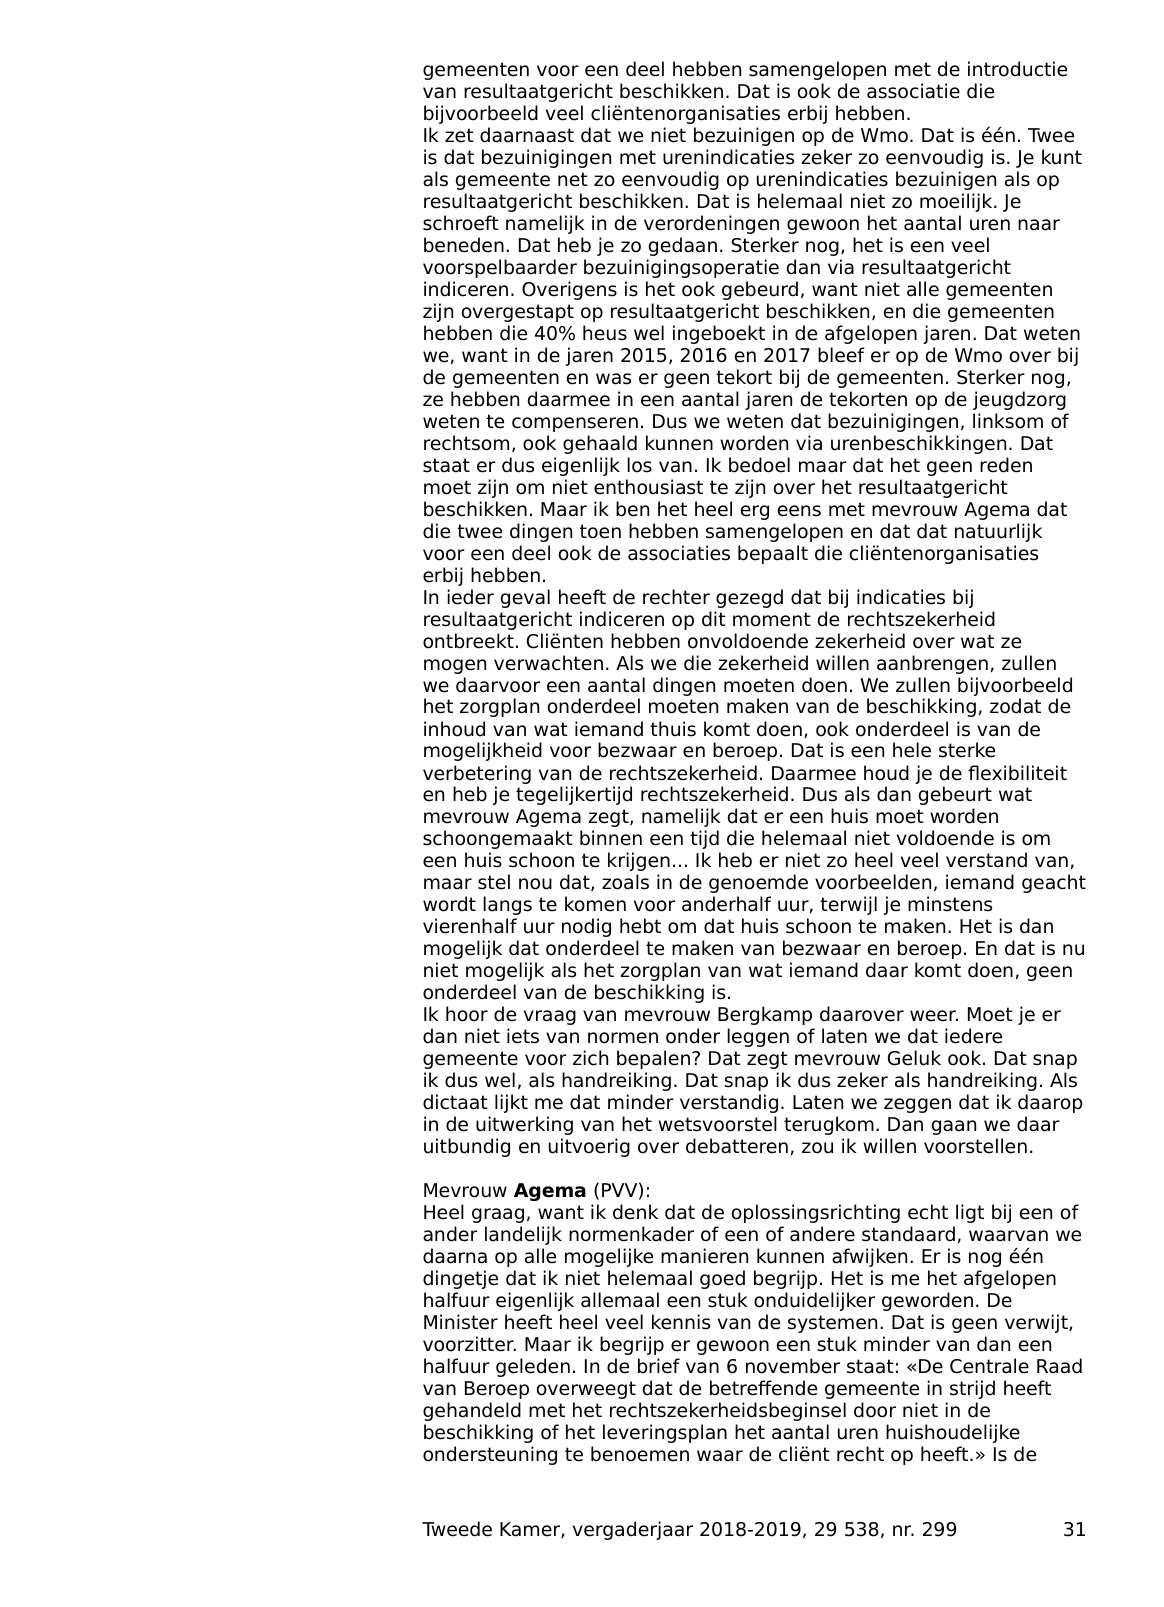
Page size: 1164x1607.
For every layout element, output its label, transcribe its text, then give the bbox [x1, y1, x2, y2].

text Ik zet daarnaast dat we niet bezuinigen op de Wmo. Dat is één. Twee is dat bezuinigingen met urenindicaties zeker zo eenvoudig is. Je kunt als gemeente net zo eenvoudig op urenindicaties bezuinigen als op resultaatgericht beschikken. Dat is helemaal niet zo moeilijk. Je schroeft namelijk in de verordeningen gewoon het aantal uren naar beneden. Dat heb je zo gedaan. Sterker nog, het is een veel voorspelbaarder bezuinigingsoperatie dan via resultaatgericht indiceren. Overigens is het ook gebeurd, want niet alle gemeenten zijn overgestapt op resultaatgericht beschikken, en die gemeenten hebben die 40% heus wel ingeboekt in de afgelopen jaren. Dat weten we, want in de jaren 2015, 2016 en 2017 bleef er op de Wmo over bij de gemeenten en was er geen tekort bij de gemeenten. Sterker nog, ze hebben daarmee in een aantal jaren de tekorten op de jeugdzorg weten te compenseren. Dus we weten dat bezuinigingen, linksom of rechtsom, ook gehaald kunnen worden via urenbeschikkingen. Dat staat er dus eigenlijk los van. Ik bedoel maar dat het geen reden moet zijn om niet enthousiast te zijn over het resultaatgericht beschikken. Maar ik ben het heel erg eens met mevrouw Agema dat die twee dingen toen hebben samengelopen en dat dat natuurlijk voor een deel ook de associaties bepaalt die cliëntenorganisaties erbij hebben. [422, 125, 1087, 587]
text In ieder geval heeft de rechter gezegd dat bij indicaties bij resultaatgericht indiceren op dit moment de rechtszekerheid ontbreekt. Cliënten hebben onvoldoende zekerheid over wat ze mogen verwachten. Als we die zekerheid willen aanbrengen, zullen we daarvoor een aantal dingen moeten doen. We zullen bijvoorbeeld het zorgplan onderdeel moeten maken van de beschikking, zodat de inhoud van wat iemand thuis komt doen, ook onderdeel is van de mogelijkheid voor bezwaar en beroep. Dat is een hele sterke verbetering van de rechtszekerheid. Daarmee houd je de flexibiliteit en heb je tegelijkertijd rechtszekerheid. Dus als dan gebeurt wat mevrouw Agema zegt, namelijk dat er een huis moet worden schoongemaakt binnen een tijd die helemaal niet voldoende is om een huis schoon te krijgen... Ik heb er niet zo heel veel verstand van, maar stel nou dat, zoals in de genoemde voorbeelden, iemand geacht wordt langs te komen voor anderhalf uur, terwijl je minstens vierenhalf uur nodig hebt om dat huis schoon te maken. Het is dan mogelijk dat onderdeel te maken van bezwaar en beroep. En dat is nu niet mogelijk als het zorgplan van wat iemand daar komt doen, geen onderdeel van de beschikking is. [422, 587, 1087, 1004]
text gemeenten voor een deel hebben samengelopen met de introductie van resultaatgericht beschikken. Dat is ook de associatie die bijvoorbeeld veel cliëntenorganisaties erbij hebben. [422, 59, 1087, 125]
text Mevrouw Agema (PVV): [422, 1180, 1087, 1202]
text Heel graag, want ik denk dat de oplossingsrichting echt ligt bij een of ander landelijk normenkader of een of andere standaard, waarvan we daarna op alle mogelijke manieren kunnen afwijken. Er is nog één dingetje dat ik niet helemaal goed begrijp. Het is me het afgelopen halfuur eigenlijk allemaal een stuk onduidelijker geworden. De Minister heeft heel veel kennis van de systemen. Dat is geen verwijt, voorzitter. Maar ik begrijp er gewoon een stuk minder van dan een halfuur geleden. In de brief van 6 november staat: «De Centrale Raad van Beroep overweegt dat de betreffende gemeente in strijd heeft gehandeld met het rechtszekerheidsbeginsel door niet in de beschikking of het leveringsplan het aantal uren huishoudelijke ondersteuning te benoemen waar de cliënt recht op heeft.» Is de [422, 1202, 1087, 1466]
text Ik hoor de vraag van mevrouw Bergkamp daarover weer. Moet je er dan niet iets van normen onder leggen of laten we dat iedere gemeente voor zich bepalen? Dat zegt mevrouw Geluk ook. Dat snap ik dus wel, als handreiking. Dat snap ik dus zeker als handreiking. Als dictaat lijkt me dat minder verstandig. Laten we zeggen dat ik daarop in de uitwerking van het wetsvoorstel terugkom. Dan gaan we daar uitbundig en uitvoerig over debatteren, zou ik willen voorstellen. [422, 1004, 1087, 1158]
